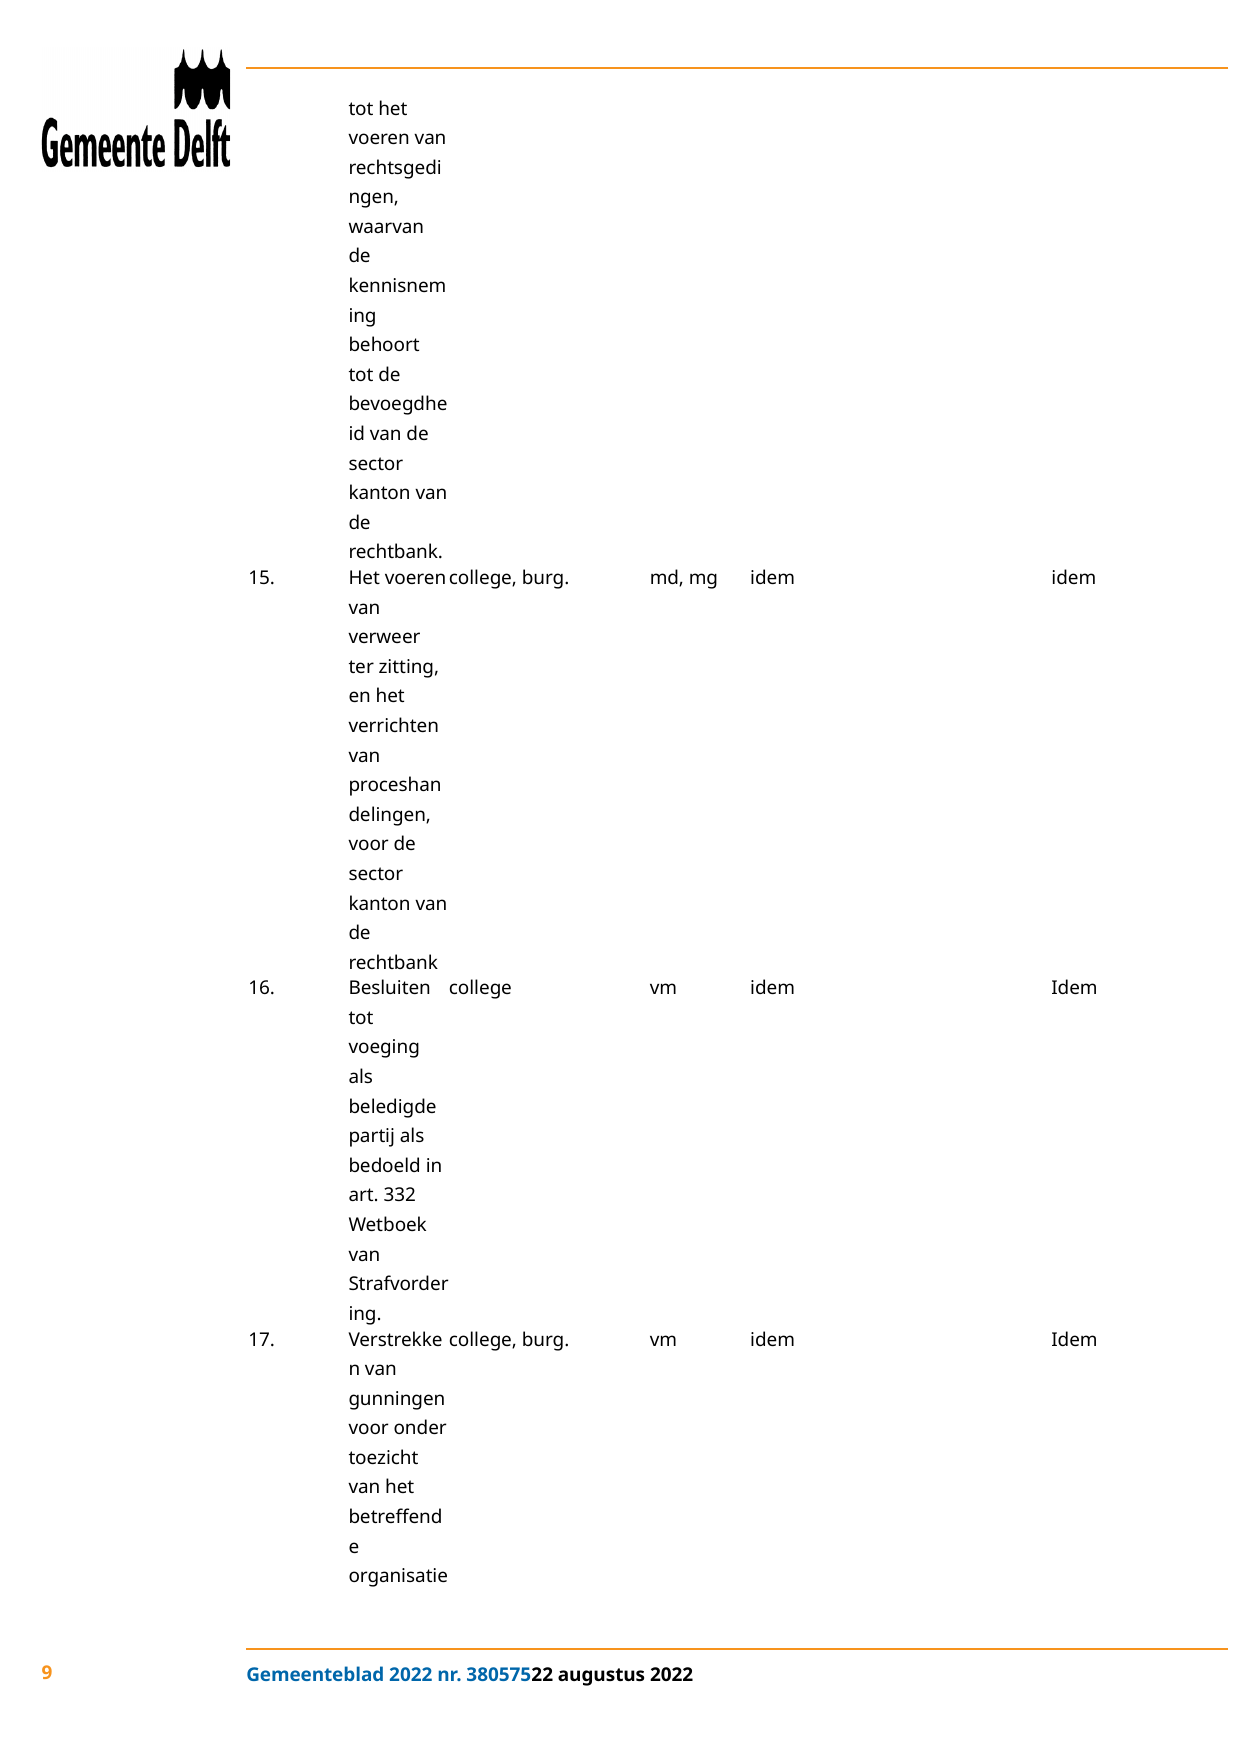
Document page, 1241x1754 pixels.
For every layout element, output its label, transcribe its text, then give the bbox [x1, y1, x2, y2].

table_cell Besluiten tot voeging als beledigde partij als bedoeld in art. 332 Wetboek van Strafvordering. [348, 975, 449, 1326]
table_cell [1051, 95, 1152, 564]
table_cell [850, 564, 1051, 974]
table_cell [650, 95, 750, 564]
table_cell Idem [1051, 975, 1152, 1326]
table_cell [449, 95, 649, 564]
table_cell md, mg [650, 564, 750, 974]
table_cell Idem [1051, 1326, 1152, 1588]
table_cell vm [650, 1326, 750, 1588]
table_cell college, burg. [449, 1326, 649, 1588]
table_cell idem [750, 564, 850, 974]
table_cell [248, 975, 348, 1326]
table_cell Het voeren van verweer ter zitting, en het verrichten van proceshandelingen, voor de sector kanton van de rechtbank [348, 564, 449, 974]
table_cell [850, 1326, 1051, 1588]
table_cell college [449, 975, 649, 1326]
table_cell [248, 95, 348, 564]
table_cell [248, 1326, 348, 1588]
table_cell [850, 95, 1051, 564]
table_cell [750, 95, 850, 564]
table_cell [248, 564, 348, 974]
table_cell tot het voeren van rechtsgedingen, waarvan de kennisneming behoort tot de bevoegdheid van de sector kanton van de rechtbank. [348, 95, 449, 564]
table_cell idem [750, 1326, 850, 1588]
table_cell vm [650, 975, 750, 1326]
picture [41, 47, 231, 172]
table_cell idem [1051, 564, 1152, 974]
table_cell idem [750, 975, 850, 1326]
table_cell college, burg. [449, 564, 649, 974]
table_cell Verstrekken van gunningen voor onder toezicht van het betreffende organisatie [348, 1326, 449, 1588]
table_cell [850, 975, 1051, 1326]
